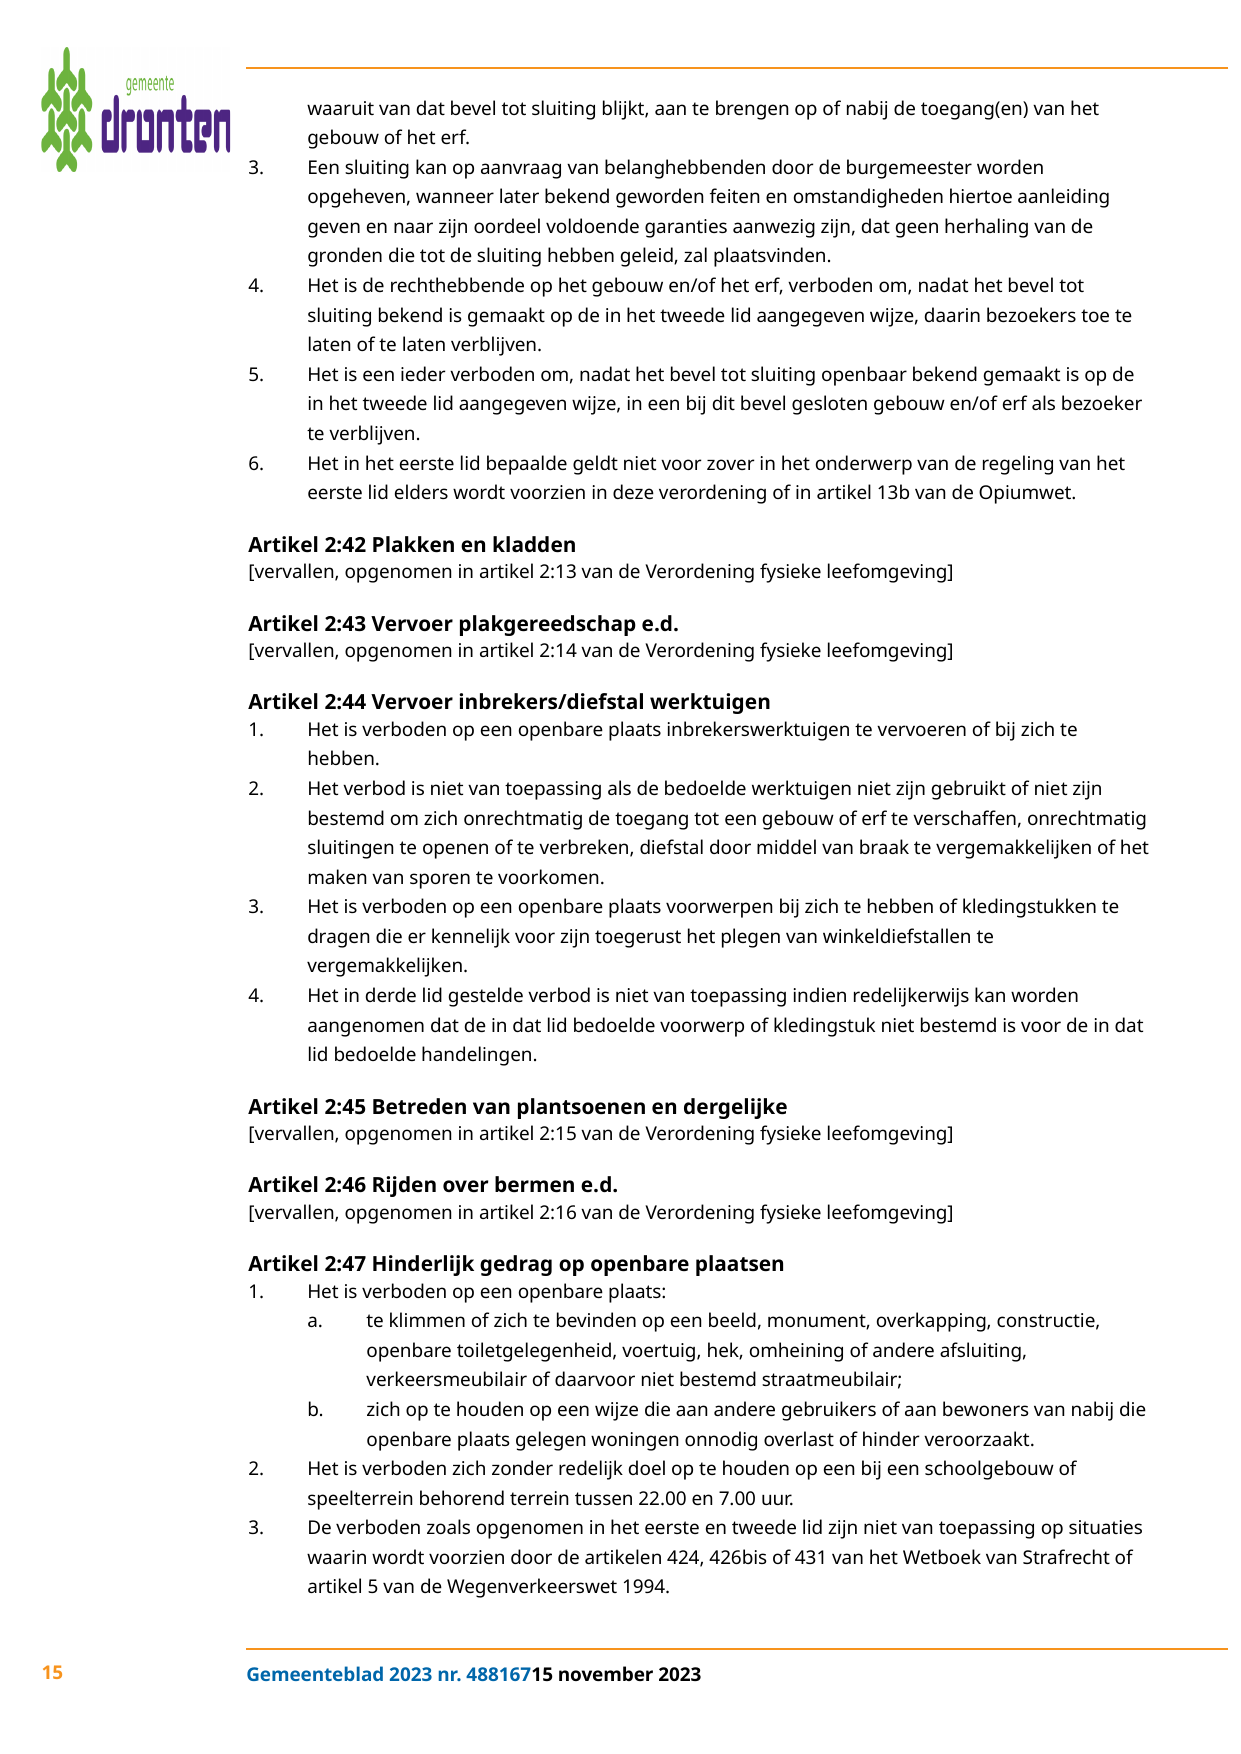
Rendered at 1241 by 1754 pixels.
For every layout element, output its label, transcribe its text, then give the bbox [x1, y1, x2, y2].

picture [41, 47, 231, 172]
text Artikel 2:42 Plakken en kladden [248, 530, 1152, 558]
list waaruit van dat bevel tot sluiting blijkt, aan te brengen op of nabij de toegang(en) van het gebouw of het erf. [248, 95, 1152, 150]
list Het is verboden op een openbare plaats inbrekerswerktuigen te vervoeren of bij zich te hebben. [248, 716, 1152, 771]
list zich op te houden op een wijze die aan andere gebruikers of aan bewoners van nabij die openbare plaats gelegen woningen onnodig overlast of hinder veroorzaakt. [307, 1396, 1152, 1452]
text Artikel 2:47 Hinderlijk gedrag op openbare plaatsen [248, 1249, 1152, 1278]
text [vervallen, opgenomen in artikel 2:13 van de Verordening fysieke leefomgeving] [248, 558, 1152, 584]
text [vervallen, opgenomen in artikel 2:14 van de Verordening fysieke leefomgeving] [248, 637, 1152, 663]
list te klimmen of zich te bevinden op een beeld, monument, overkapping, constructie, openbare toiletgelegenheid, voertuig, hek, omheining of andere afsluiting, verkeersmeubilair of daarvoor niet bestemd straatmeubilair; [307, 1307, 1152, 1392]
list Het in derde lid gestelde verbod is niet van toepassing indien redelijkerwijs kan worden aangenomen dat de in dat lid bedoelde voorwerp of kledingstuk niet bestemd is voor de in dat lid bedoelde handelingen. [248, 982, 1152, 1067]
text Artikel 2:43 Vervoer plakgereedschap e.d. [248, 609, 1152, 637]
list Het verbod is niet van toepassing als de bedoelde werktuigen niet zijn gebruikt of niet zijn bestemd om zich onrechtmatig de toegang tot een gebouw of erf te verschaffen, onrechtmatig sluitingen te openen of te verbreken, diefstal door middel van braak te vergemakkelijken of het maken van sporen te voorkomen. [248, 775, 1152, 889]
list Het is een ieder verboden om, nadat het bevel tot sluiting openbaar bekend gemaakt is op de in het tweede lid aangegeven wijze, in een bij dit bevel gesloten gebouw en/of erf als bezoeker te verblijven. [248, 361, 1152, 446]
text Artikel 2:46 Rijden over bermen e.d. [248, 1171, 1152, 1199]
text Artikel 2:45 Betreden van plantsoenen en dergelijke [248, 1092, 1152, 1120]
list De verboden zoals opgenomen in het eerste en tweede lid zijn niet van toepassing op situaties waarin wordt voorzien door de artikelen 424, 426bis of 431 van het Wetboek van Strafrecht of artikel 5 van de Wegenverkeerswet 1994. [248, 1514, 1152, 1599]
text [vervallen, opgenomen in artikel 2:15 van de Verordening fysieke leefomgeving] [248, 1120, 1152, 1146]
list Het is verboden zich zonder redelijk doel op te houden op een bij een schoolgebouw of speelterrein behorend terrein tussen 22.00 en 7.00 uur. [248, 1455, 1152, 1511]
text Artikel 2:44 Vervoer inbrekers/diefstal werktuigen [248, 687, 1152, 716]
list Een sluiting kan op aanvraag van belanghebbenden door de burgemeester worden opgeheven, wanneer later bekend geworden feiten en omstandigheden hiertoe aanleiding geven en naar zijn oordeel voldoende garanties aanwezig zijn, dat geen herhaling van de gronden die tot de sluiting hebben geleid, zal plaatsvinden. [248, 154, 1152, 268]
list Het is verboden op een openbare plaats voorwerpen bij zich te hebben of kledingstukken te dragen die er kennelijk voor zijn toegerust het plegen van winkeldiefstallen te vergemakkelijken. [248, 893, 1152, 978]
text [vervallen, opgenomen in artikel 2:16 van de Verordening fysieke leefomgeving] [248, 1199, 1152, 1225]
list Het is de rechthebbende op het gebouw en/of het erf, verboden om, nadat het bevel tot sluiting bekend is gemaakt op de in het tweede lid aangegeven wijze, daarin bezoekers toe te laten of te laten verblijven. [248, 272, 1152, 357]
list Het in het eerste lid bepaalde geldt niet voor zover in het onderwerp van de regeling van het eerste lid elders wordt voorzien in deze verordening of in artikel 13b van de Opiumwet. [248, 450, 1152, 505]
list Het is verboden op een openbare plaats: [248, 1278, 1152, 1304]
